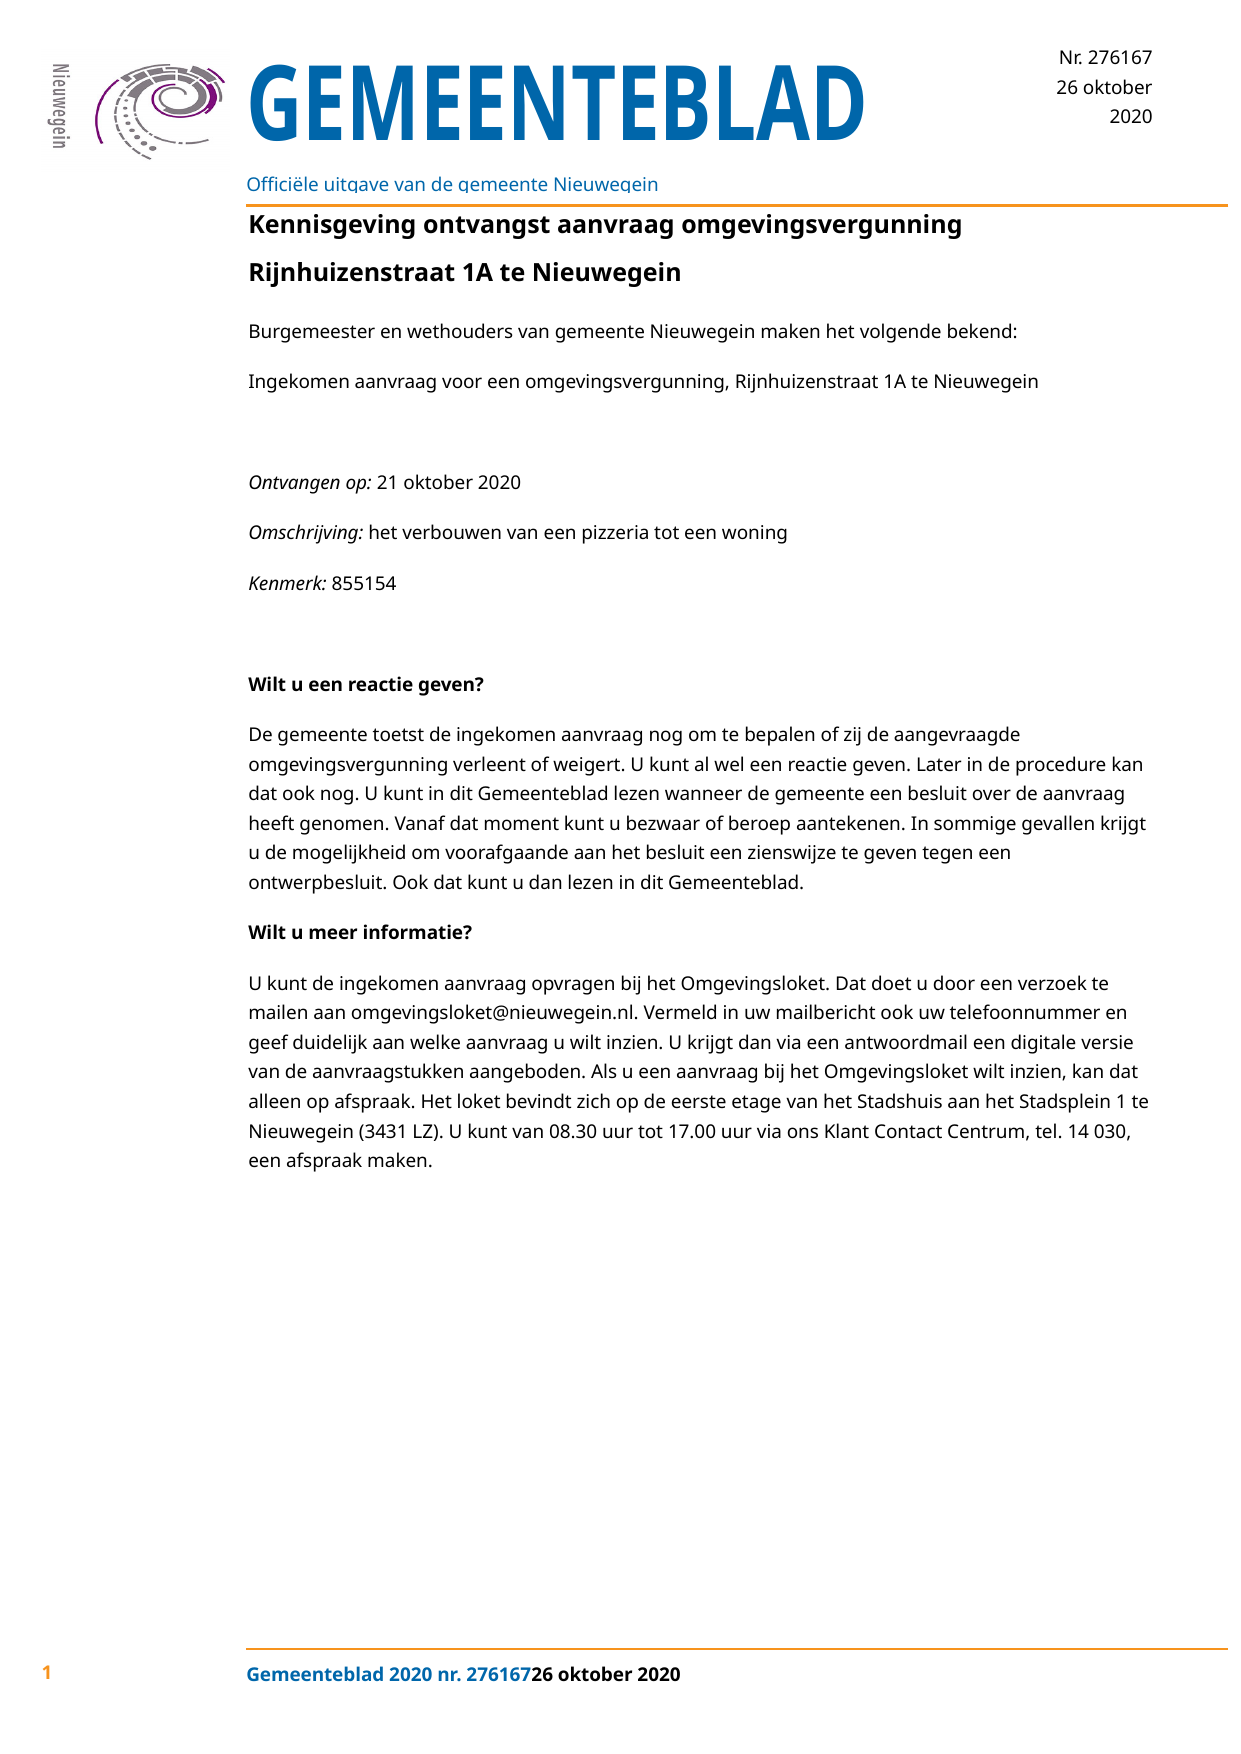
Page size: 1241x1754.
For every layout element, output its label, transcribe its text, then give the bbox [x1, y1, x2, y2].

text Omschrijving: het verbouwen van een pizzeria tot een woning [248, 519, 1152, 545]
text Kenmerk: 855154 [248, 570, 1152, 596]
text Kennisgeving ontvangst aanvraag omgevingsvergunning Rijnhuizenstraat 1A te Nieuwegein [248, 207, 1152, 288]
text Wilt u meer informatie? [248, 919, 1152, 945]
text Ingekomen aanvraag voor een omgevingsvergunning, Rijnhuizenstraat 1A te Nieuwegein [248, 368, 1152, 394]
picture [41, 47, 231, 172]
text Ontvangen op: 21 oktober 2020 [248, 469, 1152, 495]
text Wilt u een reactie geven? [248, 671, 1152, 697]
text U kunt de ingekomen aanvraag opvragen bij het Omgevingsloket. Dat doet u door een verzoek te mailen aan omgevingsloket@nieuwegein.nl. Vermeld in uw mailbericht ook uw telefoonnummer en geef duidelijk aan welke aanvraag u wilt inzien. U krijgt dan via een antwoordmail een digitale versie van de aanvraagstukken aangeboden. Als u een aanvraag bij het Omgevingsloket wilt inzien, kan dat alleen op afspraak. Het loket bevindt zich op de eerste etage van het Stadshuis aan het Stadsplein 1 te Nieuwegein (3431 LZ). U kunt van 08.30 uur tot 17.00 uur via ons Klant Contact Centrum, tel. 14 030, een afspraak maken. [248, 970, 1152, 1173]
text Burgemeester en wethouders van gemeente Nieuwegein maken het volgende bekend: [248, 318, 1152, 344]
text De gemeente toetst de ingekomen aanvraag nog om te bepalen of zij de aangevraagde omgevingsvergunning verleent of weigert. U kunt al wel een reactie geven. Later in de procedure kan dat ook nog. U kunt in dit Gemeenteblad lezen wanneer de gemeente een besluit over de aanvraag heeft genomen. Vanaf dat moment kunt u bezwaar of beroep aantekenen. In sommige gevallen krijgt u de mogelijkheid om voorafgaande aan het besluit een zienswijze te geven tegen een ontwerpbesluit. Ook dat kunt u dan lezen in dit Gemeenteblad. [248, 721, 1152, 895]
